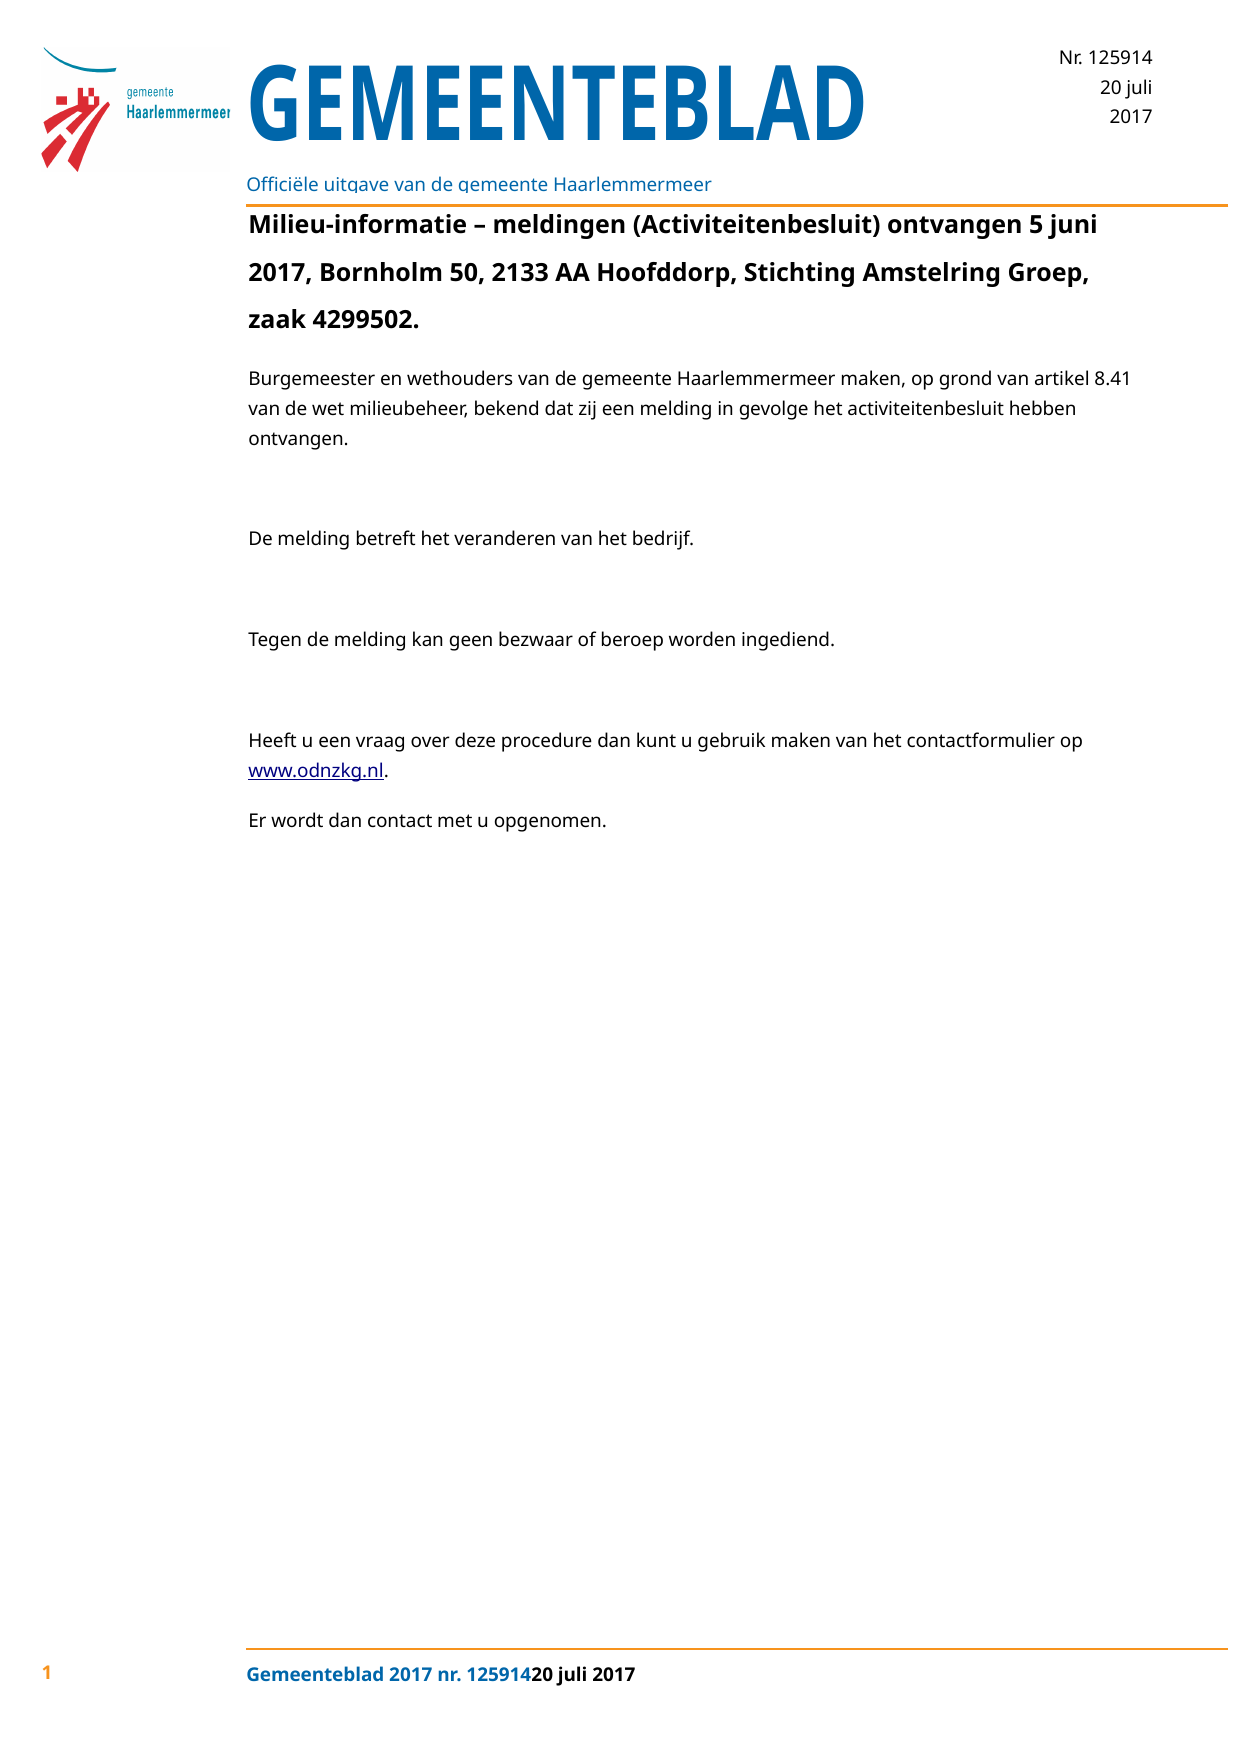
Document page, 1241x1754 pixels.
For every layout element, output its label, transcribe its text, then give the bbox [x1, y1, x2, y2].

text Heeft u een vraag over deze procedure dan kunt u gebruik maken van het contactformulier op www.odnzkg.nl. [248, 727, 1152, 782]
text De melding betreft het veranderen van het bedrijf. [248, 526, 1152, 551]
text Tegen de melding kan geen bezwaar of beroep worden ingediend. [248, 626, 1152, 652]
text Milieu-informatie – meldingen (Activiteitenbesluit) ontvangen 5 juni 2017, Bornholm 50, 2133 AA Hoofddorp, Stichting Amstelring Groep, zaak 4299502. [248, 207, 1152, 336]
picture [41, 47, 231, 172]
text Er wordt dan contact met u opgenomen. [248, 807, 1152, 833]
text Burgemeester en wethouders van de gemeente Haarlemmermeer maken, op grond van artikel 8.41 van de wet milieubeheer, bekend dat zij een melding in gevolge het activiteitenbesluit hebben ontvangen. [248, 366, 1152, 450]
